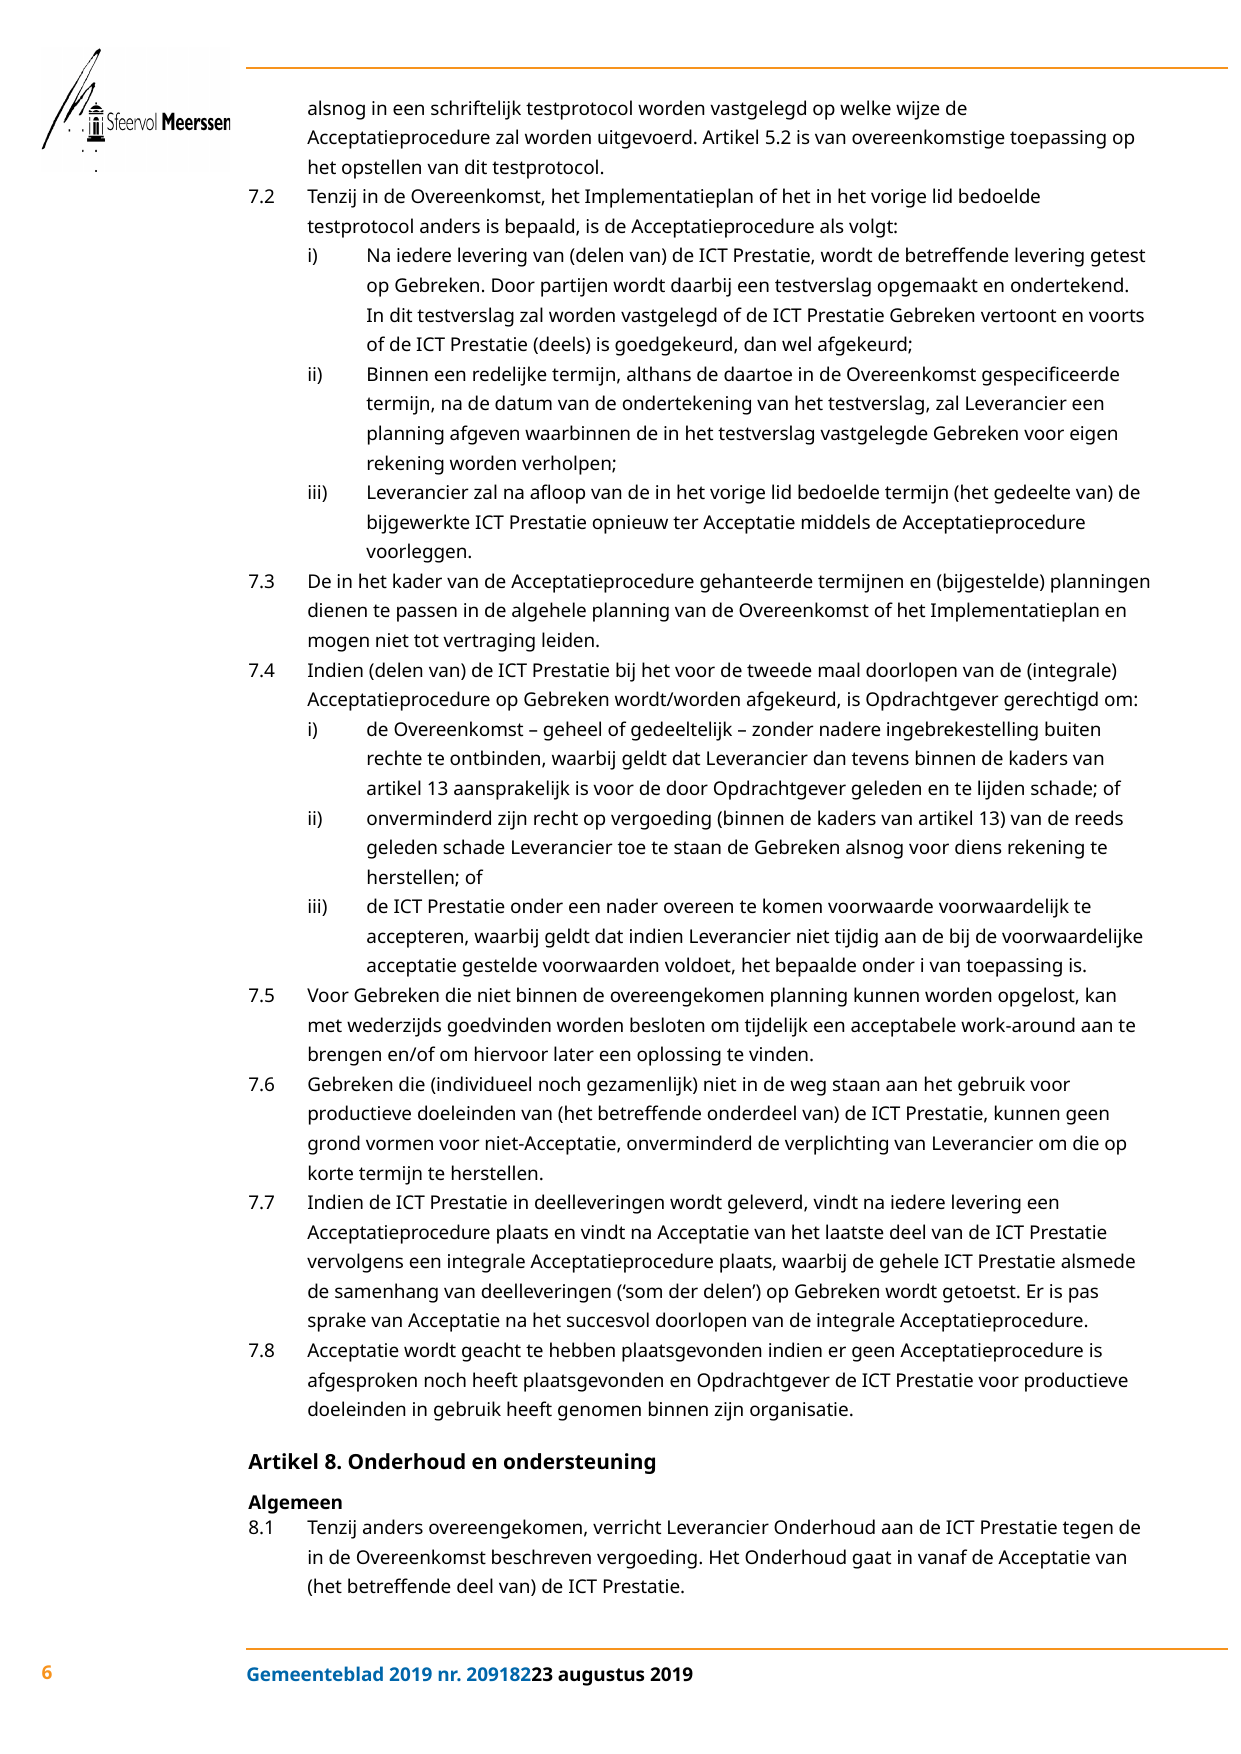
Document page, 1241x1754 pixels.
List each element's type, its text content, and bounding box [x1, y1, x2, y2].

list Leverancier zal na afloop van de in het vorige lid bedoelde termijn (het gedeelte van) de bijgewerkte ICT Prestatie opnieuw ter Acceptatie middels de Acceptatieprocedure voorleggen. [307, 479, 1152, 564]
list Indien (delen van) de ICT Prestatie bij het voor de tweede maal doorlopen van de (integrale) Acceptatieprocedure op Gebreken wordt/worden afgekeurd, is Opdrachtgever gerechtigd om: [248, 657, 1152, 712]
text Artikel 8. Onderhoud en ondersteuning [248, 1447, 1152, 1475]
list onverminderd zijn recht op vergoeding (binnen de kaders van artikel 13) van de reeds geleden schade Leverancier toe te staan de Gebreken alsnog voor diens rekening te herstellen; of [307, 805, 1152, 890]
picture [41, 47, 231, 172]
list Binnen een redelijke termijn, althans de daartoe in de Overeenkomst gespecificeerde termijn, na de datum van de ondertekening van het testverslag, zal Leverancier een planning afgeven waarbinnen de in het testverslag vastgelegde Gebreken voor eigen rekening worden verholpen; [307, 361, 1152, 476]
text Algemeen [248, 1489, 1152, 1514]
list Tenzij anders overeengekomen, verricht Leverancier Onderhoud aan de ICT Prestatie tegen de in de Overeenkomst beschreven vergoeding. Het Onderhoud gaat in vanaf de Acceptatie van (het betreffende deel van) de ICT Prestatie. [248, 1514, 1152, 1599]
list de Overeenkomst – geheel of gedeeltelijk – zonder nadere ingebrekestelling buiten rechte te ontbinden, waarbij geldt dat Leverancier dan tevens binnen de kaders van artikel 13 aansprakelijk is voor de door Opdrachtgever geleden en te lijden schade; of [307, 716, 1152, 801]
list Na iedere levering van (delen van) de ICT Prestatie, wordt de betreffende levering getest op Gebreken. Door partijen wordt daarbij een testverslag opgemaakt en ondertekend. In dit testverslag zal worden vastgelegd of de ICT Prestatie Gebreken vertoont en voorts of de ICT Prestatie (deels) is goedgekeurd, dan wel afgekeurd; [307, 243, 1152, 357]
list De in het kader van de Acceptatieprocedure gehanteerde termijnen en (bijgestelde) planningen dienen te passen in de algehele planning van de Overeenkomst of het Implementatieplan en mogen niet tot vertraging leiden. [248, 568, 1152, 653]
list Gebreken die (individueel noch gezamenlijk) niet in de weg staan aan het gebruik voor productieve doeleinden van (het betreffende onderdeel van) de ICT Prestatie, kunnen geen grond vormen voor niet-Acceptatie, onverminderd de verplichting van Leverancier om die op korte termijn te herstellen. [248, 1071, 1152, 1186]
list Voor Gebreken die niet binnen de overeengekomen planning kunnen worden opgelost, kan met wederzijds goedvinden worden besloten om tijdelijk een acceptabele work-around aan te brengen en/of om hiervoor later een oplossing te vinden. [248, 982, 1152, 1067]
list Tenzij in de Overeenkomst, het Implementatieplan of het in het vorige lid bedoelde testprotocol anders is bepaald, is de Acceptatieprocedure als volgt: [248, 183, 1152, 239]
list Indien de ICT Prestatie in deelleveringen wordt geleverd, vindt na iedere levering een Acceptatieprocedure plaats en vindt na Acceptatie van het laatste deel van de ICT Prestatie vervolgens een integrale Acceptatieprocedure plaats, waarbij de gehele ICT Prestatie alsmede de samenhang van deelleveringen (‘som der delen’) op Gebreken wordt getoetst. Er is pas sprake van Acceptatie na het succesvol doorlopen van de integrale Acceptatieprocedure. [248, 1189, 1152, 1333]
list Acceptatie wordt geacht te hebben plaatsgevonden indien er geen Acceptatieprocedure is afgesproken noch heeft plaatsgevonden en Opdrachtgever de ICT Prestatie voor productieve doeleinden in gebruik heeft genomen binnen zijn organisatie. [248, 1337, 1152, 1422]
list alsnog in een schriftelijk testprotocol worden vastgelegd op welke wijze de Acceptatieprocedure zal worden uitgevoerd. Artikel 5.2 is van overeenkomstige toepassing op het opstellen van dit testprotocol. [248, 95, 1152, 180]
list de ICT Prestatie onder een nader overeen te komen voorwaarde voorwaardelijk te accepteren, waarbij geldt dat indien Leverancier niet tijdig aan de bij de voorwaardelijke acceptatie gestelde voorwaarden voldoet, het bepaalde onder i van toepassing is. [307, 893, 1152, 978]
